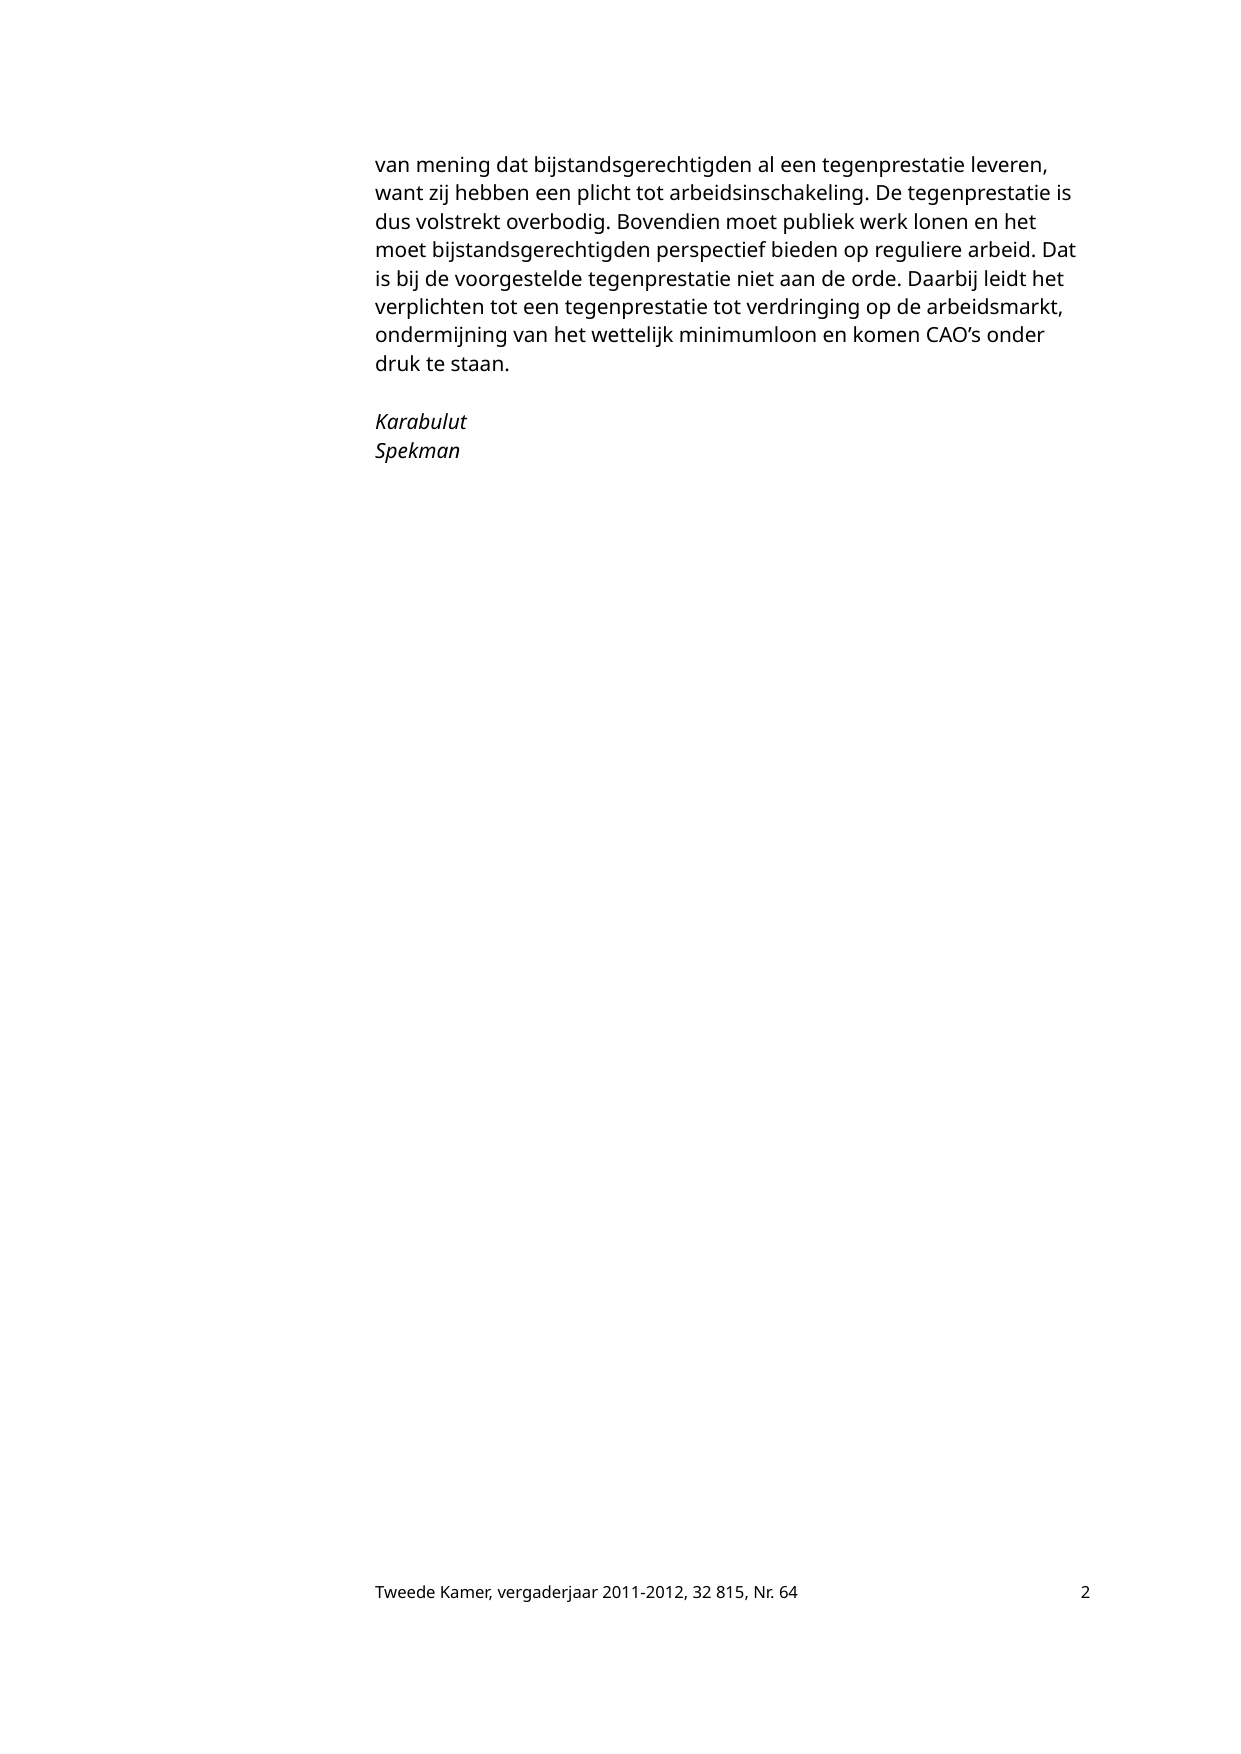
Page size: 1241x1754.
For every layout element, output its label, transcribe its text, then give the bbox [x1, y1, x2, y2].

text Karabulut [375, 407, 1090, 436]
text van mening dat bijstandsgerechtigden al een tegenprestatie leveren, want zij hebben een plicht tot arbeidsinschakeling. De tegenprestatie is dus volstrekt overbodig. Bovendien moet publiek werk lonen en het moet bijstandsgerechtigden perspectief bieden op reguliere arbeid. Dat is bij de voorgestelde tegenprestatie niet aan de orde. Daarbij leidt het verplichten tot een tegenprestatie tot verdringing op de arbeidsmarkt, ondermijning van het wettelijk minimumloon en komen CAO’s onder druk te staan. [375, 150, 1090, 377]
text Spekman [375, 436, 1090, 464]
